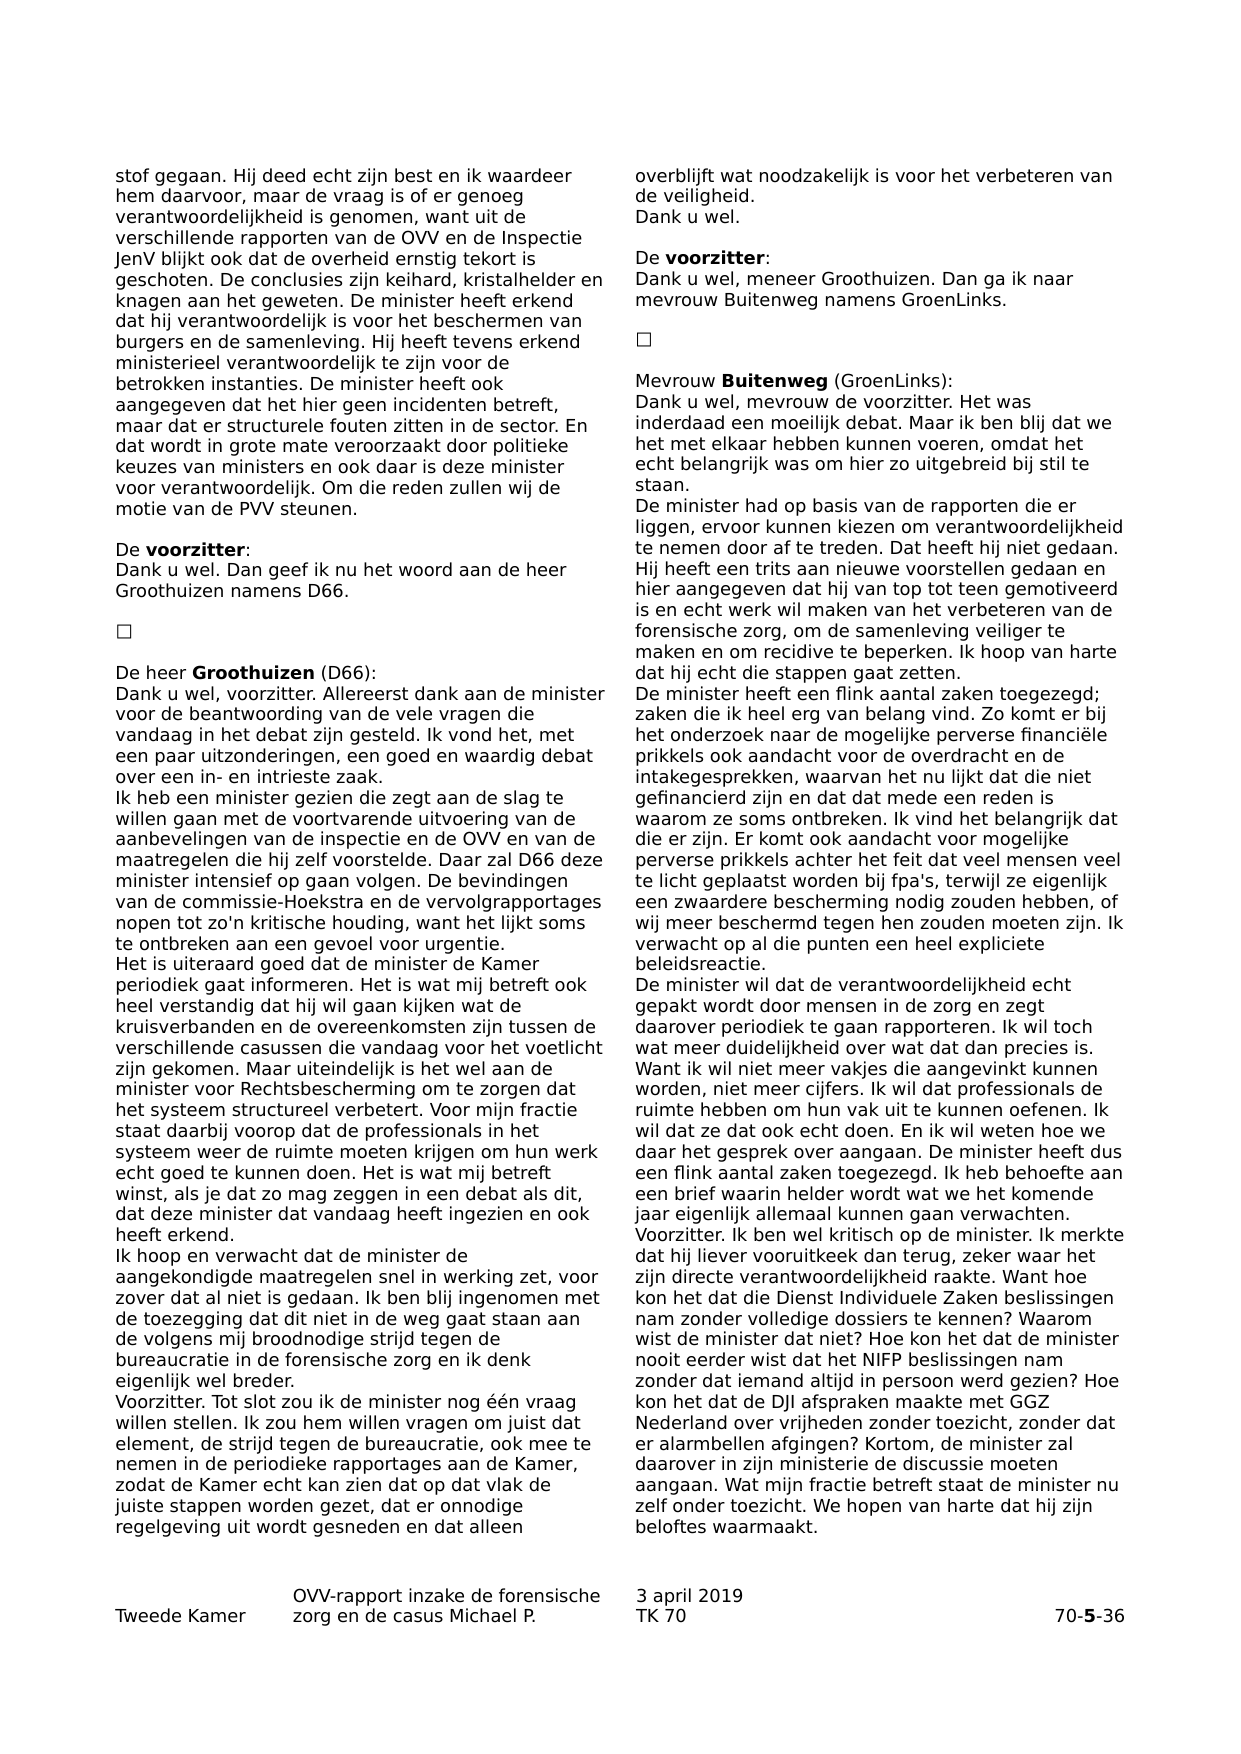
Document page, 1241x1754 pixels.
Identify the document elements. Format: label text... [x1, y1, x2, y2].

text Het is uiteraard goed dat de minister de Kamer periodiek gaat informeren. Het is wat mij betreft ook heel verstandig dat hij wil gaan kijken wat de kruisverbanden en de overeenkomsten zijn tussen de verschillende casussen die vandaag voor het voetlicht zijn gekomen. Maar uiteindelijk is het wel aan de minister voor Rechtsbescherming om te zorgen dat het systeem structureel verbetert. Voor mijn fractie staat daarbij voorop dat de professionals in het systeem weer de ruimte moeten krijgen om hun werk echt goed te kunnen doen. Het is wat mij betreft winst, als je dat zo mag zeggen in een debat als dit, dat deze minister dat vandaag heeft ingezien en ook heeft erkend. [115, 954, 605, 1246]
text Voorzitter. Tot slot zou ik de minister nog één vraag willen stellen. Ik zou hem willen vragen om juist dat element, de strijd tegen de bureaucratie, ook mee te nemen in de periodieke rapportages aan de Kamer, zodat de Kamer echt kan zien dat op dat vlak de juiste stappen worden gezet, dat er onnodige regelgeving uit wordt gesneden en dat alleen [115, 1392, 605, 1537]
text De voorzitter: [635, 248, 1125, 268]
text De minister wil dat de verantwoordelijkheid echt gepakt wordt door mensen in de zorg en zegt daarover periodiek te gaan rapporteren. Ik wil toch wat meer duidelijkheid over wat dat dan precies is. Want ik wil niet meer vakjes die aangevinkt kunnen worden, niet meer cijfers. Ik wil dat professionals de ruimte hebben om hun vak uit te kunnen oefenen. Ik wil dat ze dat ook echt doen. En ik wil weten hoe we daar het gesprek over aangaan. De minister heeft dus een flink aantal zaken toegezegd. Ik heb behoefte aan een brief waarin helder wordt wat we het komende jaar eigenlijk allemaal kunnen gaan verwachten. [635, 975, 1125, 1225]
text De heer Groothuizen (D66): [115, 663, 605, 683]
text Mevrouw Buitenweg (GroenLinks): [635, 371, 1125, 392]
text Dank u wel. Dan geef ik nu het woord aan de heer Groothuizen namens D66. [115, 560, 605, 602]
text ⬜ [115, 622, 605, 643]
text De minister had op basis van de rapporten die er liggen, ervoor kunnen kiezen om verantwoordelijkheid te nemen door af te treden. Dat heeft hij niet gedaan. Hij heeft een trits aan nieuwe voorstellen gedaan en hier aangegeven dat hij van top tot teen gemotiveerd is en echt werk wil maken van het verbeteren van de forensische zorg, om de samenleving veiliger te maken en om recidive te beperken. Ik hoop van harte dat hij echt die stappen gaat zetten. [635, 496, 1125, 683]
text Dank u wel, voorzitter. Allereerst dank aan de minister voor de beantwoording van de vele vragen die vandaag in het debat zijn gesteld. Ik vond het, met een paar uitzonderingen, een goed en waardig debat over een in- en intrieste zaak. [115, 683, 605, 787]
text ⬜ [635, 330, 1125, 351]
text Dank u wel, meneer Groothuizen. Dan ga ik naar mevrouw Buitenweg namens GroenLinks. [635, 268, 1125, 310]
text Ik heb een minister gezien die zegt aan de slag te willen gaan met de voortvarende uitvoering van de aanbevelingen van de inspectie en de OVV en van de maatregelen die hij zelf voorstelde. Daar zal D66 deze minister intensief op gaan volgen. De bevindingen van de commissie-Hoekstra en de vervolgrapportages nopen tot zo'n kritische houding, want het lijkt soms te ontbreken aan een gevoel voor urgentie. [115, 787, 605, 954]
text Dank u wel, mevrouw de voorzitter. Het was inderdaad een moeilijk debat. Maar ik ben blij dat we het met elkaar hebben kunnen voeren, omdat het echt belangrijk was om hier zo uitgebreid bij stil te staan. [635, 392, 1125, 496]
text stof gegaan. Hij deed echt zijn best en ik waardeer hem daarvoor, maar de vraag is of er genoeg verantwoordelijkheid is genomen, want uit de verschillende rapporten van de OVV en de Inspectie JenV blijkt ook dat de overheid ernstig tekort is geschoten. De conclusies zijn keihard, kristalhelder en knagen aan het geweten. De minister heeft erkend dat hij verantwoordelijk is voor het beschermen van burgers en de samenleving. Hij heeft tevens erkend ministerieel verantwoordelijk te zijn voor de betrokken instanties. De minister heeft ook aangegeven dat het hier geen incidenten betreft, maar dat er structurele fouten zitten in de sector. En dat wordt in grote mate veroorzaakt door politieke keuzes van ministers en ook daar is deze minister voor verantwoordelijk. Om die reden zullen wij de motie van de PVV steunen. [115, 165, 605, 519]
text Dank u wel. [635, 207, 1125, 228]
text Voorzitter. Ik ben wel kritisch op de minister. Ik merkte dat hij liever vooruitkeek dan terug, zeker waar het zijn directe verantwoordelijkheid raakte. Want hoe kon het dat die Dienst Individuele Zaken beslissingen nam zonder volledige dossiers te kennen? Waarom wist de minister dat niet? Hoe kon het dat de minister nooit eerder wist dat het NIFP beslissingen nam zonder dat iemand altijd in persoon werd gezien? Hoe kon het dat de DJI afspraken maakte met GGZ Nederland over vrijheden zonder toezicht, zonder dat er alarmbellen afgingen? Kortom, de minister zal daarover in zijn ministerie de discussie moeten aangaan. Wat mijn fractie betreft staat de minister nu zelf onder toezicht. We hopen van harte dat hij zijn beloftes waarmaakt. [635, 1225, 1125, 1537]
text overblijft wat noodzakelijk is voor het verbeteren van de veiligheid. [635, 165, 1125, 207]
text De minister heeft een flink aantal zaken toegezegd; zaken die ik heel erg van belang vind. Zo komt er bij het onderzoek naar de mogelijke perverse financiële prikkels ook aandacht voor de overdracht en de intakegesprekken, waarvan het nu lijkt dat die niet gefinancierd zijn en dat dat mede een reden is waarom ze soms ontbreken. Ik vind het belangrijk dat die er zijn. Er komt ook aandacht voor mogelijke perverse prikkels achter het feit dat veel mensen veel te licht geplaatst worden bij fpa's, terwijl ze eigenlijk een zwaardere bescherming nodig zouden hebben, of wij meer beschermd tegen hen zouden moeten zijn. Ik verwacht op al die punten een heel expliciete beleidsreactie. [635, 683, 1125, 975]
text Ik hoop en verwacht dat de minister de aangekondigde maatregelen snel in werking zet, voor zover dat al niet is gedaan. Ik ben blij ingenomen met de toezegging dat dit niet in de weg gaat staan aan de volgens mij broodnodige strijd tegen de bureaucratie in de forensische zorg en ik denk eigenlijk wel breder. [115, 1246, 605, 1392]
text De voorzitter: [115, 539, 605, 560]
